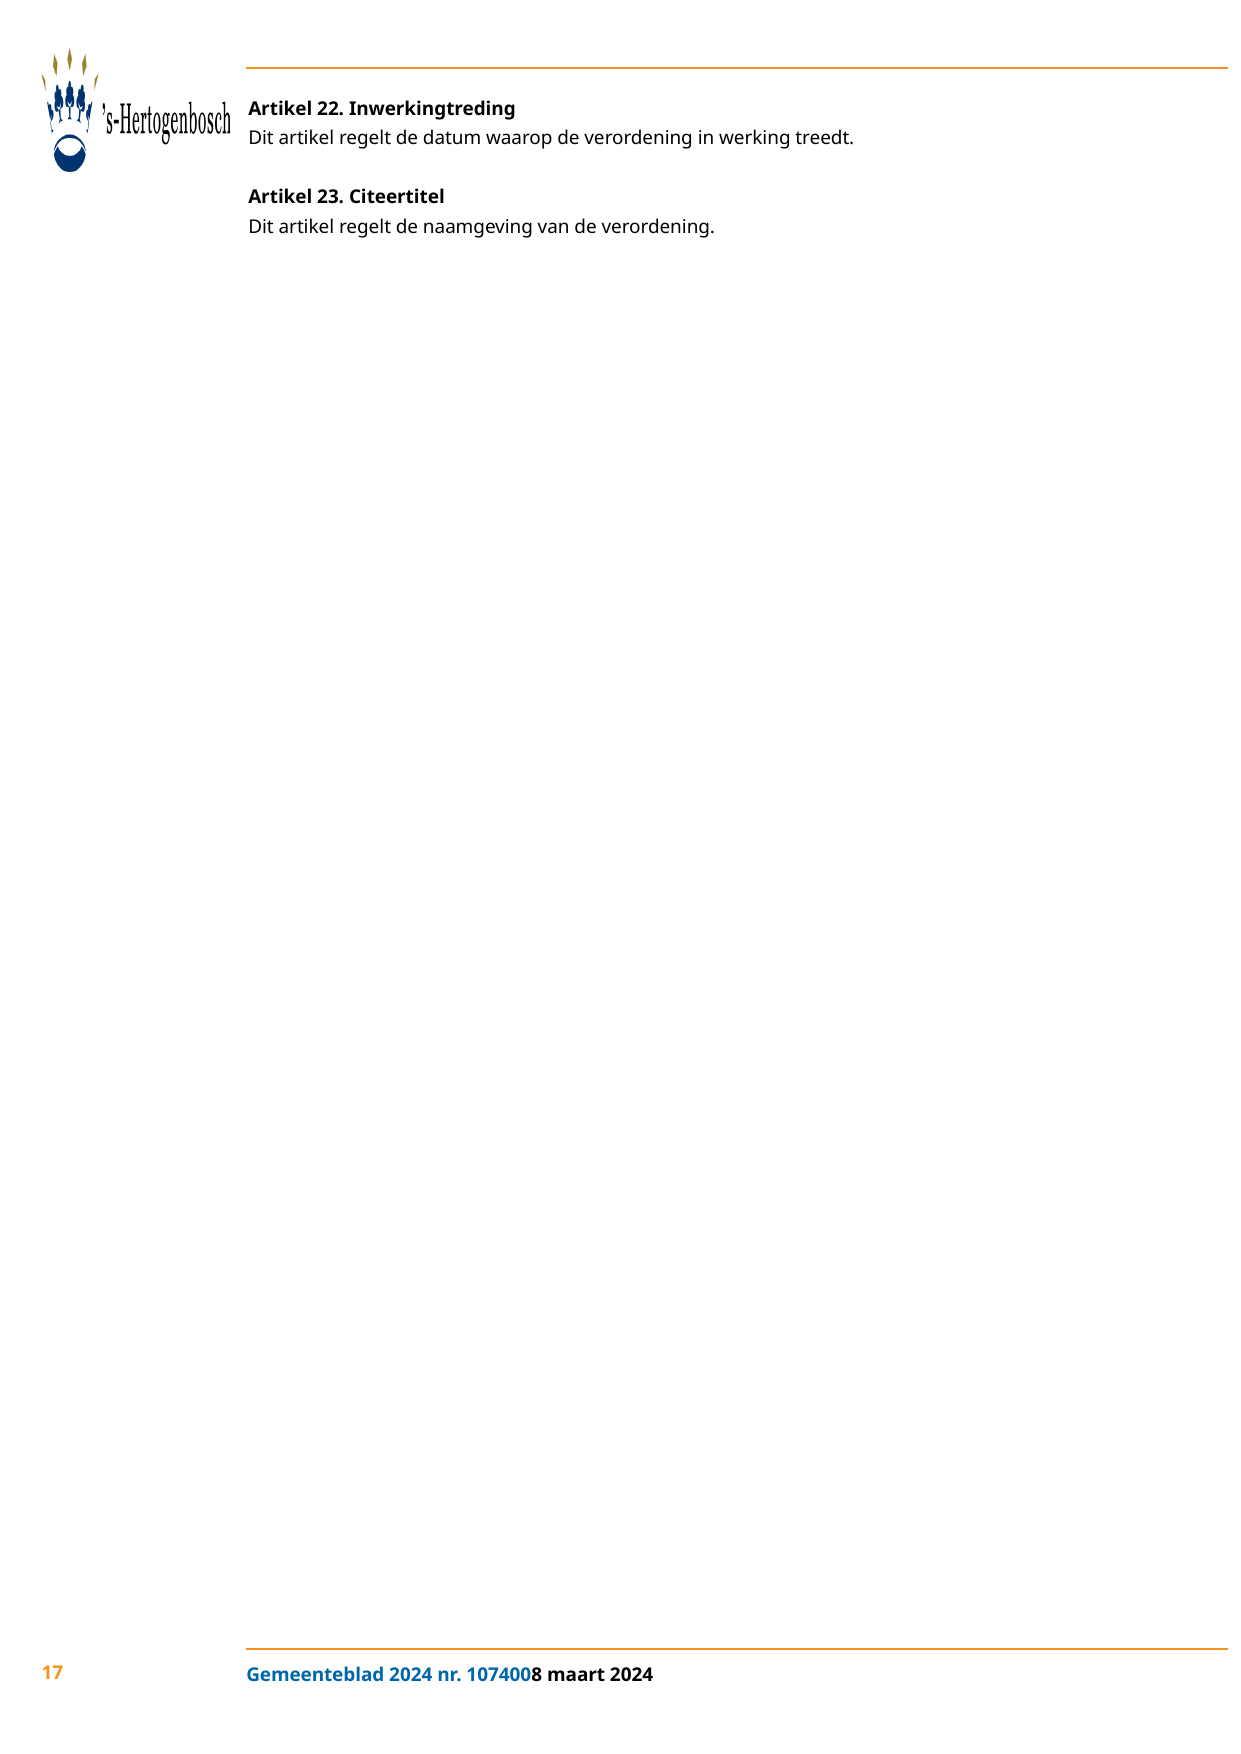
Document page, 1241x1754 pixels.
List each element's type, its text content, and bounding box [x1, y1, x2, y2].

text Artikel 23. Citeertitel [248, 183, 1152, 209]
picture [41, 47, 231, 172]
text Artikel 22. Inwerkingtreding [248, 95, 1152, 121]
text Dit artikel regelt de naamgeving van de verordening. [248, 213, 1152, 239]
text Dit artikel regelt de datum waarop de verordening in werking treedt. [248, 124, 1152, 150]
